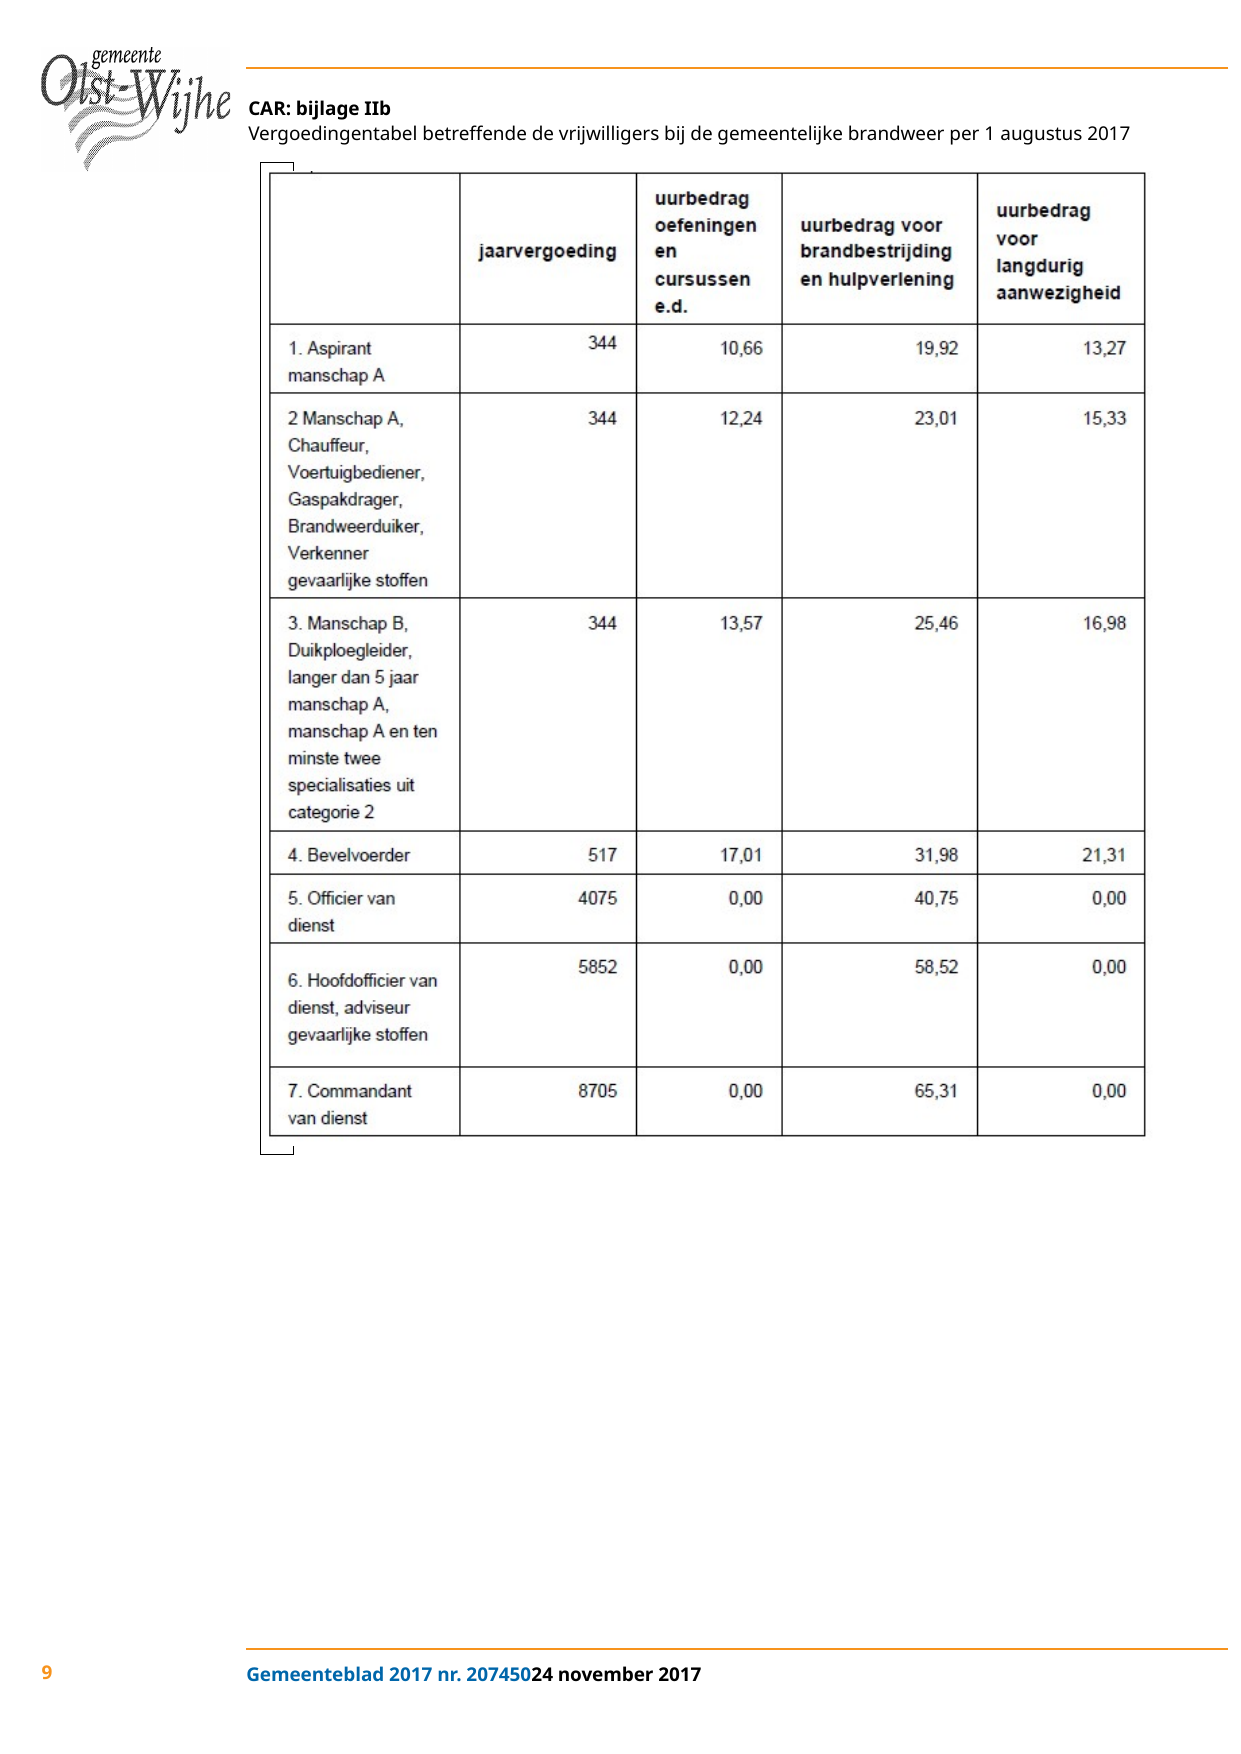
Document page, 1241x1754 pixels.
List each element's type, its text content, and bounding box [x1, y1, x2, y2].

text Vergoedingentabel betreffende de vrijwilligers bij de gemeentelijke brandweer per 1 augustus 2017 [248, 121, 1152, 146]
picture [41, 47, 231, 172]
text CAR: bijlage IIb [248, 95, 1152, 121]
picture [268, 171, 1155, 1146]
